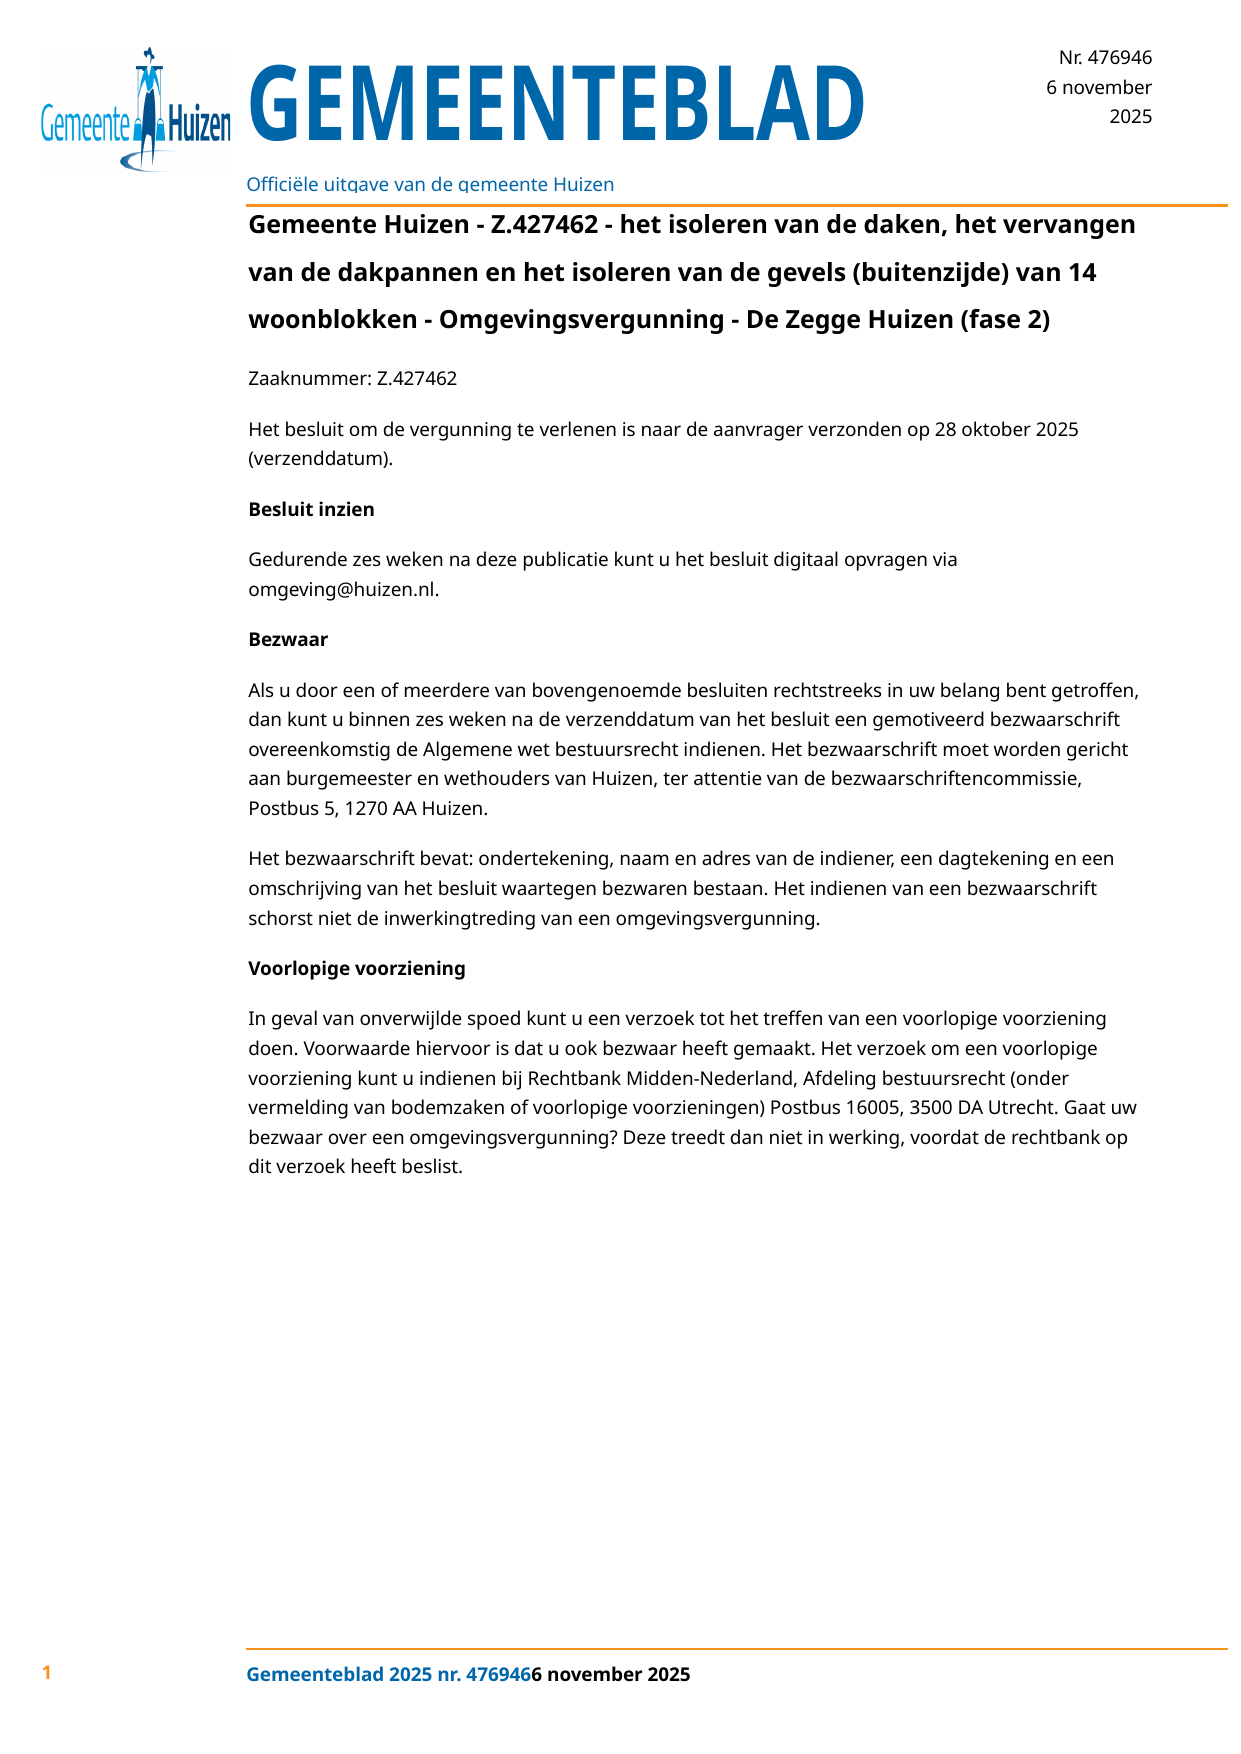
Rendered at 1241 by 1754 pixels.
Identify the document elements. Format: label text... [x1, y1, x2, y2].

text Besluit inzien [248, 496, 1152, 522]
text Bezwaar [248, 626, 1152, 652]
text In geval van onverwijlde spoed kunt u een verzoek tot het treffen van een voorlopige voorziening doen. Voorwaarde hiervoor is dat u ook bezwaar heeft gemaakt. Het verzoek om een voorlopige voorziening kunt u indienen bij Rechtbank Midden-Nederland, Afdeling bestuursrecht (onder vermelding van bodemzaken of voorlopige voorzieningen) Postbus 16005, 3500 DA Utrecht. Gaat uw bezwaar over een omgevingsvergunning? Deze treedt dan niet in werking, voordat de rechtbank op dit verzoek heeft beslist. [248, 1006, 1152, 1179]
picture [41, 47, 231, 172]
text Als u door een of meerdere van bovengenoemde besluiten rechtstreeks in uw belang bent getroffen, dan kunt u binnen zes weken na de verzenddatum van het besluit een gemotiveerd bezwaarschrift overeenkomstig de Algemene wet bestuursrecht indienen. Het bezwaarschrift moet worden gericht aan burgemeester en wethouders van Huizen, ter attentie van de bezwaarschriftencommissie, Postbus 5, 1270 AA Huizen. [248, 677, 1152, 821]
text Gedurende zes weken na deze publicatie kunt u het besluit digitaal opvragen via omgeving@huizen.nl. [248, 546, 1152, 602]
text Gemeente Huizen - Z.427462 - het isoleren van de daken, het vervangen van de dakpannen en het isoleren van de gevels (buitenzijde) van 14 woonblokken - Omgevingsvergunning - De Zegge Huizen (fase 2) [248, 207, 1152, 336]
text Het bezwaarschrift bevat: ondertekening, naam en adres van de indiener, een dagtekening en een omschrijving van het besluit waartegen bezwaren bestaan. Het indienen van een bezwaarschrift schorst niet de inwerkingtreding van een omgevingsvergunning. [248, 846, 1152, 930]
text Zaaknummer: Z.427462 [248, 366, 1152, 391]
text Het besluit om de vergunning te verlenen is naar de aanvrager verzonden op 28 oktober 2025 (verzenddatum). [248, 416, 1152, 471]
text Voorlopige voorziening [248, 955, 1152, 981]
